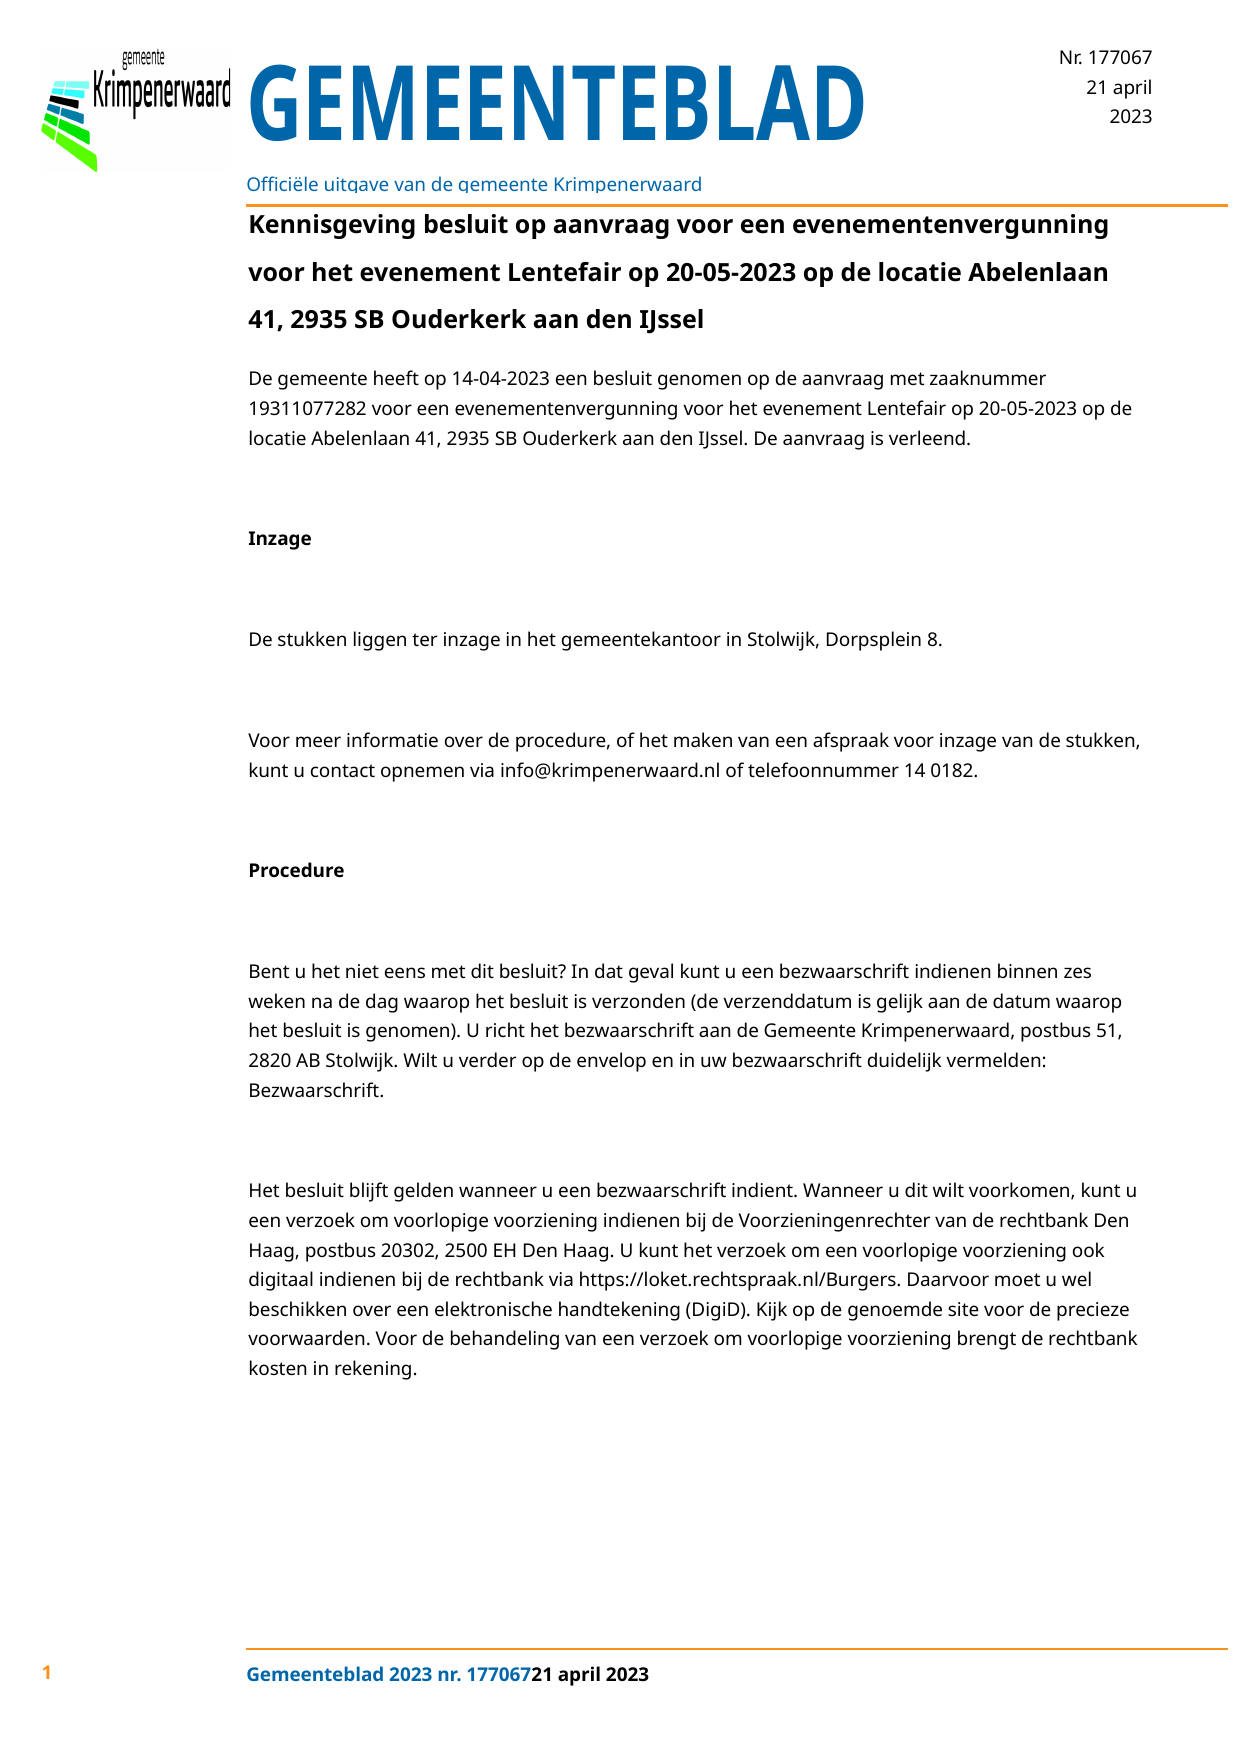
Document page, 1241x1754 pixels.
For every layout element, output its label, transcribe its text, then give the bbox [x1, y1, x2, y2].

text Inzage [248, 526, 1152, 551]
text Het besluit blijft gelden wanneer u een bezwaarschrift indient. Wanneer u dit wilt voorkomen, kunt u een verzoek om voorlopige voorziening indienen bij de Voorzieningenrechter van de rechtbank Den Haag, postbus 20302, 2500 EH Den Haag. U kunt het verzoek om een voorlopige voorziening ook digitaal indienen bij de rechtbank via https://loket.rechtspraak.nl/Burgers. Daarvoor moet u wel beschikken over een elektronische handtekening (DigiD). Kijk op de genoemde site voor de precieze voorwaarden. Voor de behandeling van een verzoek om voorlopige voorziening brengt de rechtbank kosten in rekening. [248, 1178, 1152, 1381]
text Bent u het niet eens met dit besluit? In dat geval kunt u een bezwaarschrift indienen binnen zes weken na de dag waarop het besluit is verzonden (de verzenddatum is gelijk aan de datum waarop het besluit is genomen). U richt het bezwaarschrift aan de Gemeente Krimpenerwaard, postbus 51, 2820 AB Stolwijk. Wilt u verder op de envelop en in uw bezwaarschrift duidelijk vermelden: Bezwaarschrift. [248, 958, 1152, 1102]
picture [41, 47, 231, 172]
text Procedure [248, 858, 1152, 883]
text Kennisgeving besluit op aanvraag voor een evenementenvergunning voor het evenement Lentefair op 20-05-2023 op de locatie Abelenlaan 41, 2935 SB Ouderkerk aan den IJssel [248, 207, 1152, 336]
text De gemeente heeft op 14-04-2023 een besluit genomen op de aanvraag met zaaknummer 19311077282 voor een evenementenvergunning voor het evenement Lentefair op 20-05-2023 op de locatie Abelenlaan 41, 2935 SB Ouderkerk aan den IJssel. De aanvraag is verleend. [248, 366, 1152, 450]
text De stukken liggen ter inzage in het gemeentekantoor in Stolwijk, Dorpsplein 8. [248, 626, 1152, 652]
text Voor meer informatie over de procedure, of het maken van een afspraak voor inzage van de stukken, kunt u contact opnemen via info@krimpenerwaard.nl of telefoonnummer 14 0182. [248, 727, 1152, 782]
